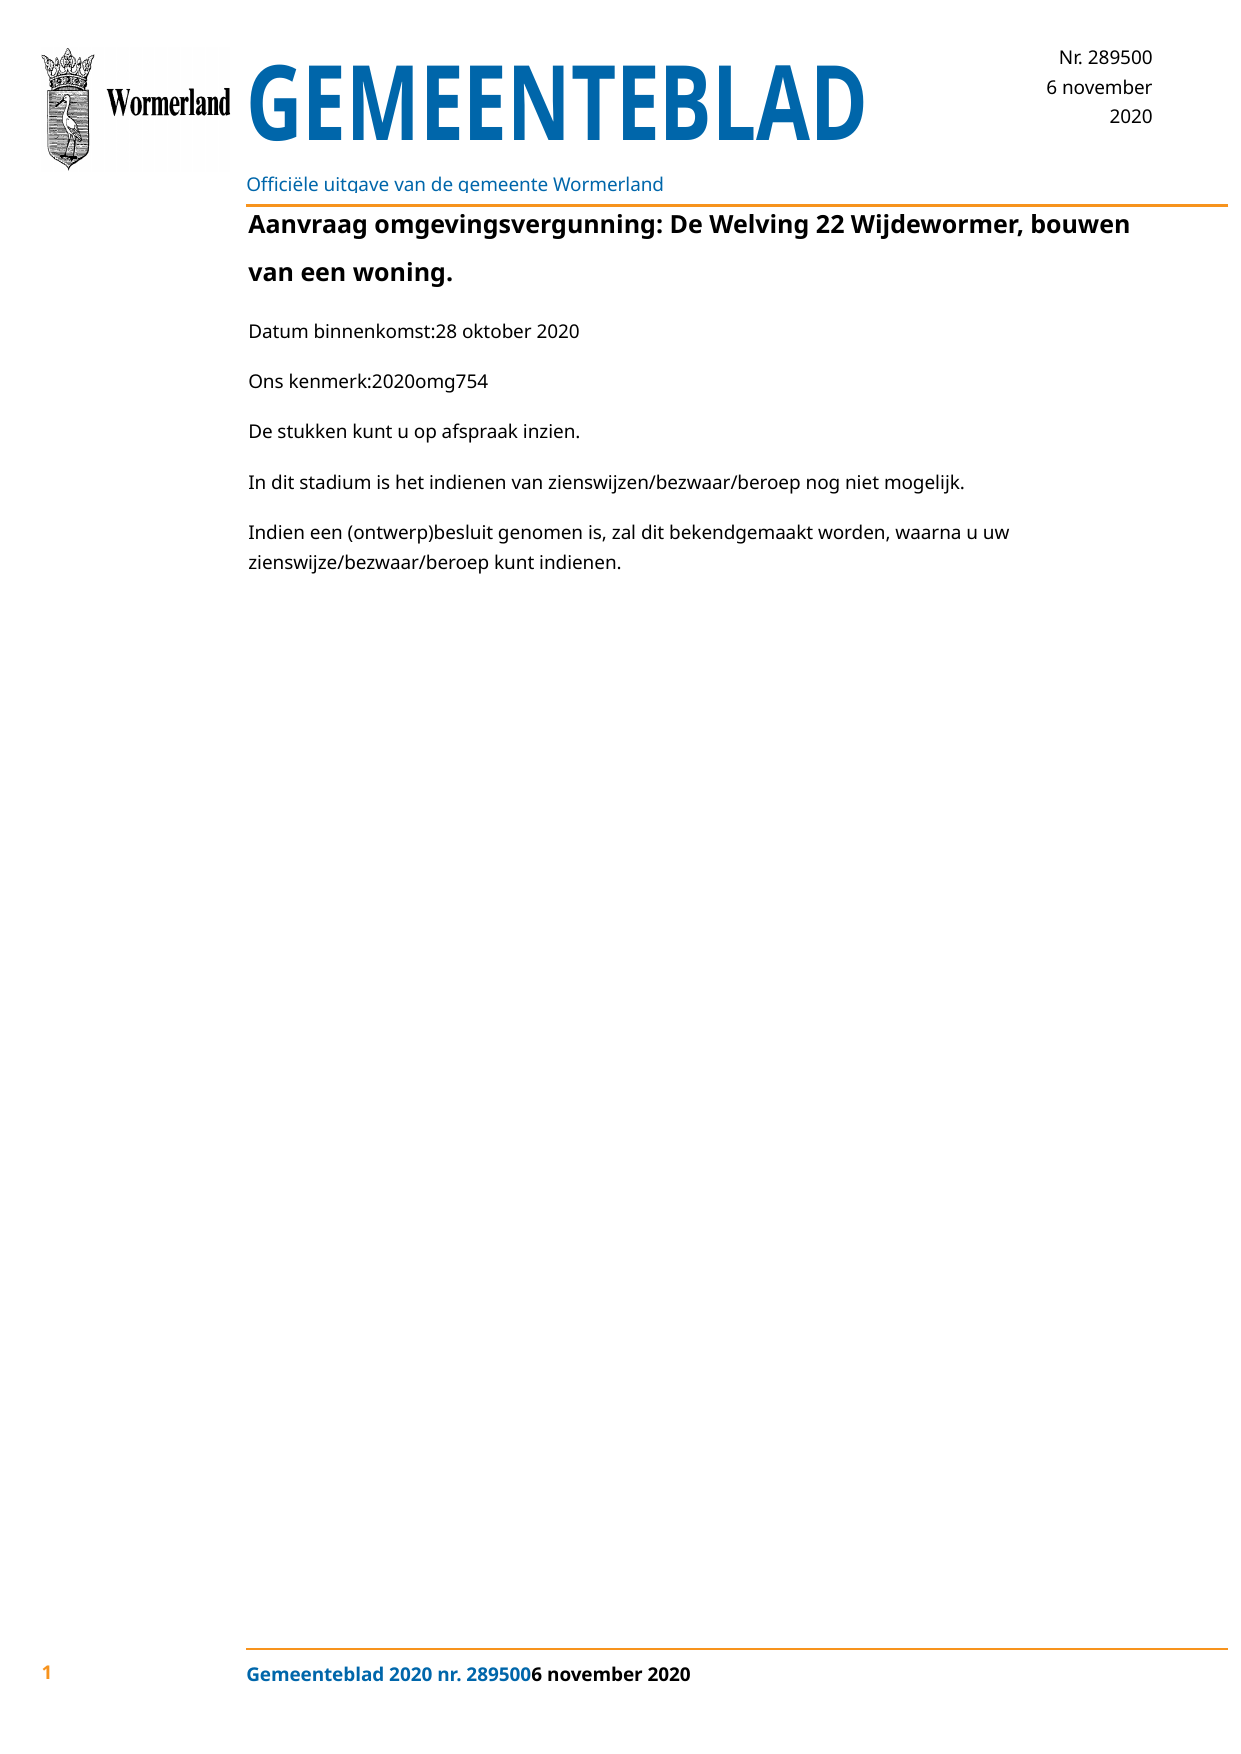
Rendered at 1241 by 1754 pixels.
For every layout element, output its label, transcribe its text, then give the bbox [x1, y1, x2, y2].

text Datum binnenkomst:28 oktober 2020 [248, 318, 1152, 344]
text Aanvraag omgevingsvergunning: De Welving 22 Wijdewormer, bouwen van een woning. [248, 207, 1152, 288]
text Indien een (ontwerp)besluit genomen is, zal dit bekendgemaakt worden, waarna u uw zienswijze/bezwaar/beroep kunt indienen. [248, 519, 1152, 575]
text In dit stadium is het indienen van zienswijzen/bezwaar/beroep nog niet mogelijk. [248, 469, 1152, 495]
text De stukken kunt u op afspraak inzien. [248, 419, 1152, 444]
picture [41, 47, 231, 172]
text Ons kenmerk:2020omg754 [248, 368, 1152, 394]
